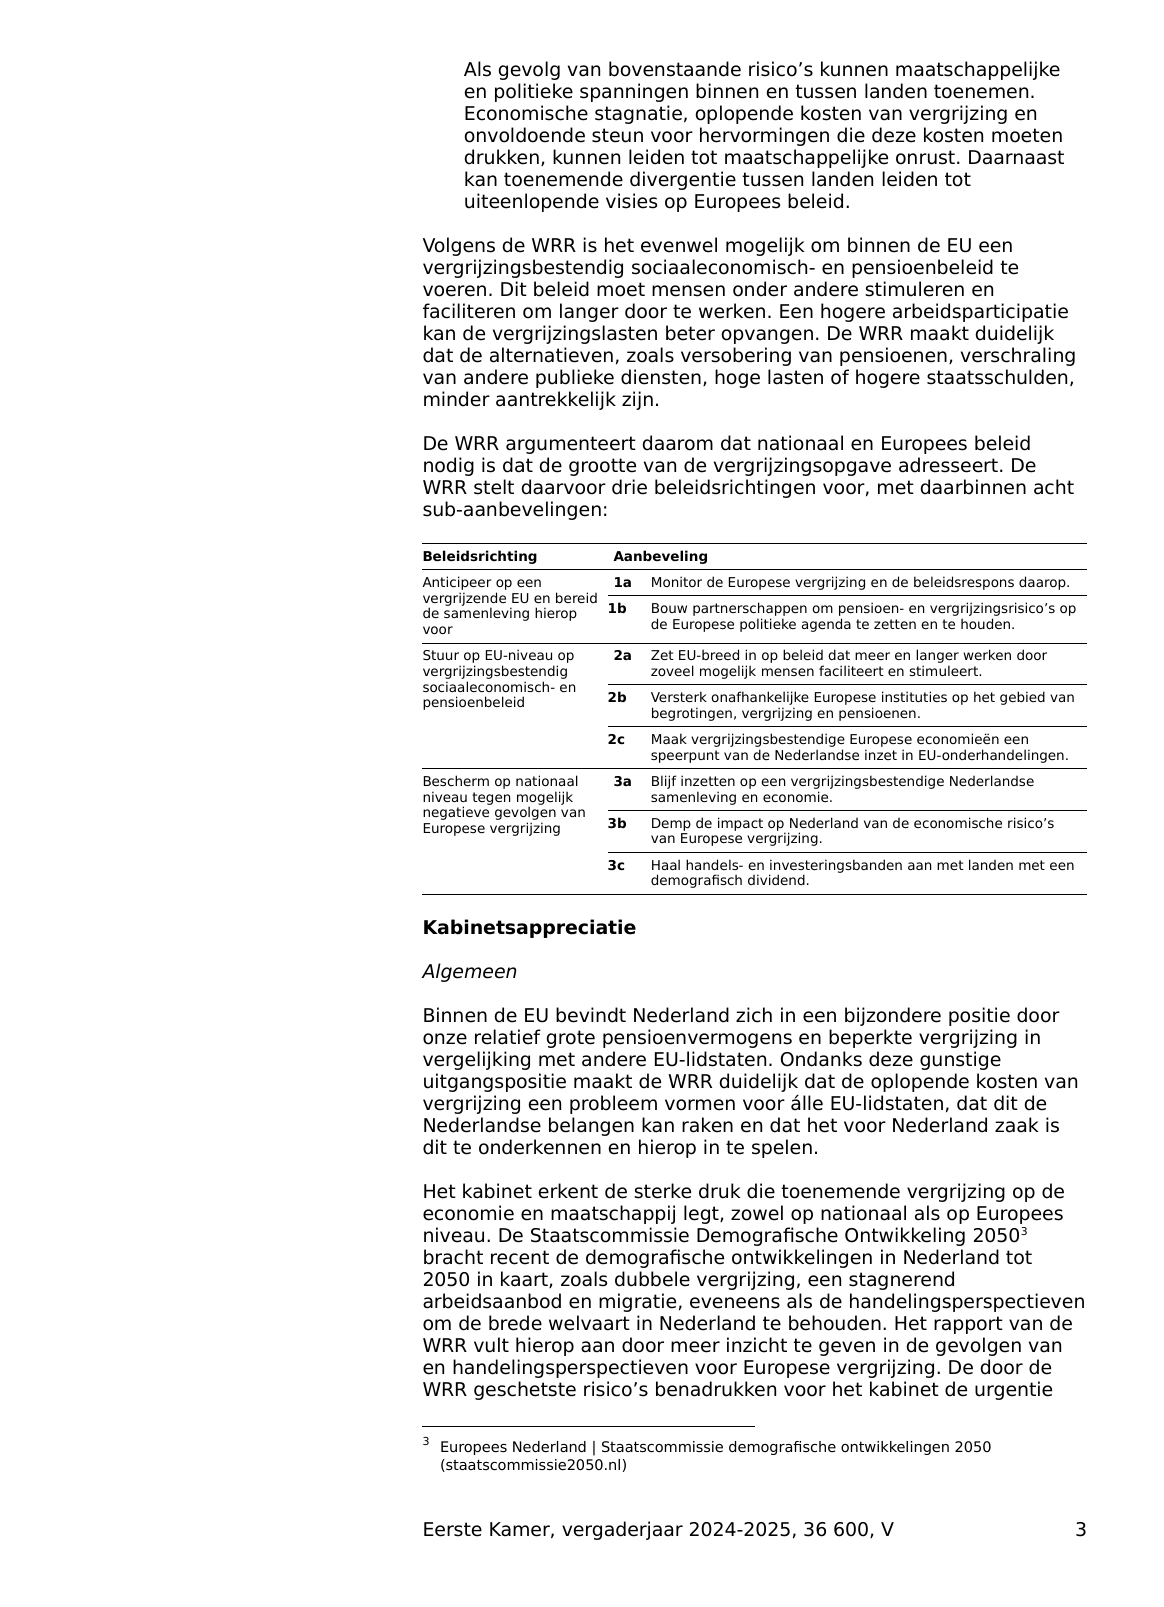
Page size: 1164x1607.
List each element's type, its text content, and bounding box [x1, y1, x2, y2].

table_cell 3b [608, 811, 645, 852]
subtitle Kabinetsappreciatie [422, 917, 1087, 939]
table_cell 3a [608, 769, 645, 810]
table_cell 2b [608, 685, 645, 726]
table_cell 1b [608, 596, 645, 642]
text Europees Nederland | Staatscommissie demografische ontwikkelingen 2050 (staatscommissie2050.nl) [422, 1435, 1087, 1474]
text Binnen de EU bevindt Nederland zich in een bijzondere positie door onze relatief grote pensioenvermogens en beperkte vergrijzing in vergelijking met andere EU-lidstaten. Ondanks deze gunstige uitgangspositie maakt de WRR duidelijk dat de oplopende kosten van vergrijzing een probleem vormen voor álle EU-lidstaten, dat dit de Nederlandse belangen kan raken en dat het voor Nederland zaak is dit te onderkennen en hierop in te spelen. [422, 1005, 1087, 1159]
table_cell Stuur op EU-niveau op vergrijzingsbestendig sociaaleconomisch- en pensioenbeleid [422, 644, 607, 768]
table_cell Anticipeer op een vergrijzende EU en bereid de samenleving hierop voor [422, 570, 607, 642]
table_cell Zet EU-breed in op beleid dat meer en langer werken door zoveel mogelijk mensen faciliteert en stimuleert. [645, 644, 1087, 684]
table_cell Monitor de Europese vergrijzing en de beleidsrespons daarop. [645, 570, 1087, 595]
table_cell 1a [608, 570, 645, 595]
text De WRR argumenteert daarom dat nationaal en Europees beleid nodig is dat de grootte van de vergrijzingsopgave adresseert. De WRR stelt daarvoor drie beleidsrichtingen voor, met daarbinnen acht sub-aanbevelingen: [422, 433, 1087, 521]
table_cell Demp de impact op Nederland van de economische risico’s van Europese vergrijzing. [645, 811, 1087, 852]
subtitle Algemeen [422, 961, 1087, 983]
table_cell Blijf inzetten op een vergrijzingsbestendige Nederlandse samenleving en economie. [645, 769, 1087, 810]
table_header Beleidsrichting [422, 544, 607, 569]
table_cell 3c [608, 853, 645, 894]
table_cell 2a [608, 644, 645, 684]
table_cell 2c [608, 727, 645, 768]
text Als gevolg van bovenstaande risico’s kunnen maatschappelijke en politieke spanningen binnen en tussen landen toenemen. Economische stagnatie, oplopende kosten van vergrijzing en onvoldoende steun voor hervormingen die deze kosten moeten drukken, kunnen leiden tot maatschappelijke onrust. Daarnaast kan toenemende divergentie tussen landen leiden tot uiteenlopende visies op Europees beleid. [464, 59, 1087, 213]
table_cell Haal handels- en investeringsbanden aan met landen met een demografisch dividend. [645, 853, 1087, 894]
text Volgens de WRR is het evenwel mogelijk om binnen de EU een vergrijzingsbestendig sociaaleconomisch- en pensioenbeleid te voeren. Dit beleid moet mensen onder andere stimuleren en faciliteren om langer door te werken. Een hogere arbeidsparticipatie kan de vergrijzingslasten beter opvangen. De WRR maakt duidelijk dat de alternatieven, zoals versobering van pensioenen, verschraling van andere publieke diensten, hoge lasten of hogere staatsschulden, minder aantrekkelijk zijn. [422, 235, 1087, 411]
text Het kabinet erkent de sterke druk die toenemende vergrijzing op de economie en maatschappij legt, zowel op nationaal als op Europees niveau. De Staatscommissie Demografische Ontwikkeling 2050 bracht recent de demografische ontwikkelingen in Nederland tot 2050 in kaart, zoals dubbele vergrijzing, een stagnerend arbeidsaanbod en migratie, eveneens als de handelingsperspectieven om de brede welvaart in Nederland te behouden. Het rapport van de WRR vult hierop aan door meer inzicht te geven in de gevolgen van en handelingsperspectieven voor Europese vergrijzing. De door de WRR geschetste risico’s benadrukken voor het kabinet de urgentie [422, 1181, 1087, 1401]
table_header Aanbeveling [608, 544, 1087, 569]
table_cell Bescherm op nationaal niveau tegen mogelijk negatieve gevolgen van Europese vergrijzing [422, 769, 607, 894]
table_cell Versterk onafhankelijke Europese instituties op het gebied van begrotingen, vergrijzing en pensioenen. [645, 685, 1087, 726]
table_cell Bouw partnerschappen om pensioen- en vergrijzingsrisico’s op de Europese politieke agenda te zetten en te houden. [645, 596, 1087, 642]
table_cell Maak vergrijzingsbestendige Europese economieën een speerpunt van de Nederlandse inzet in EU-onderhandelingen. [645, 727, 1087, 768]
